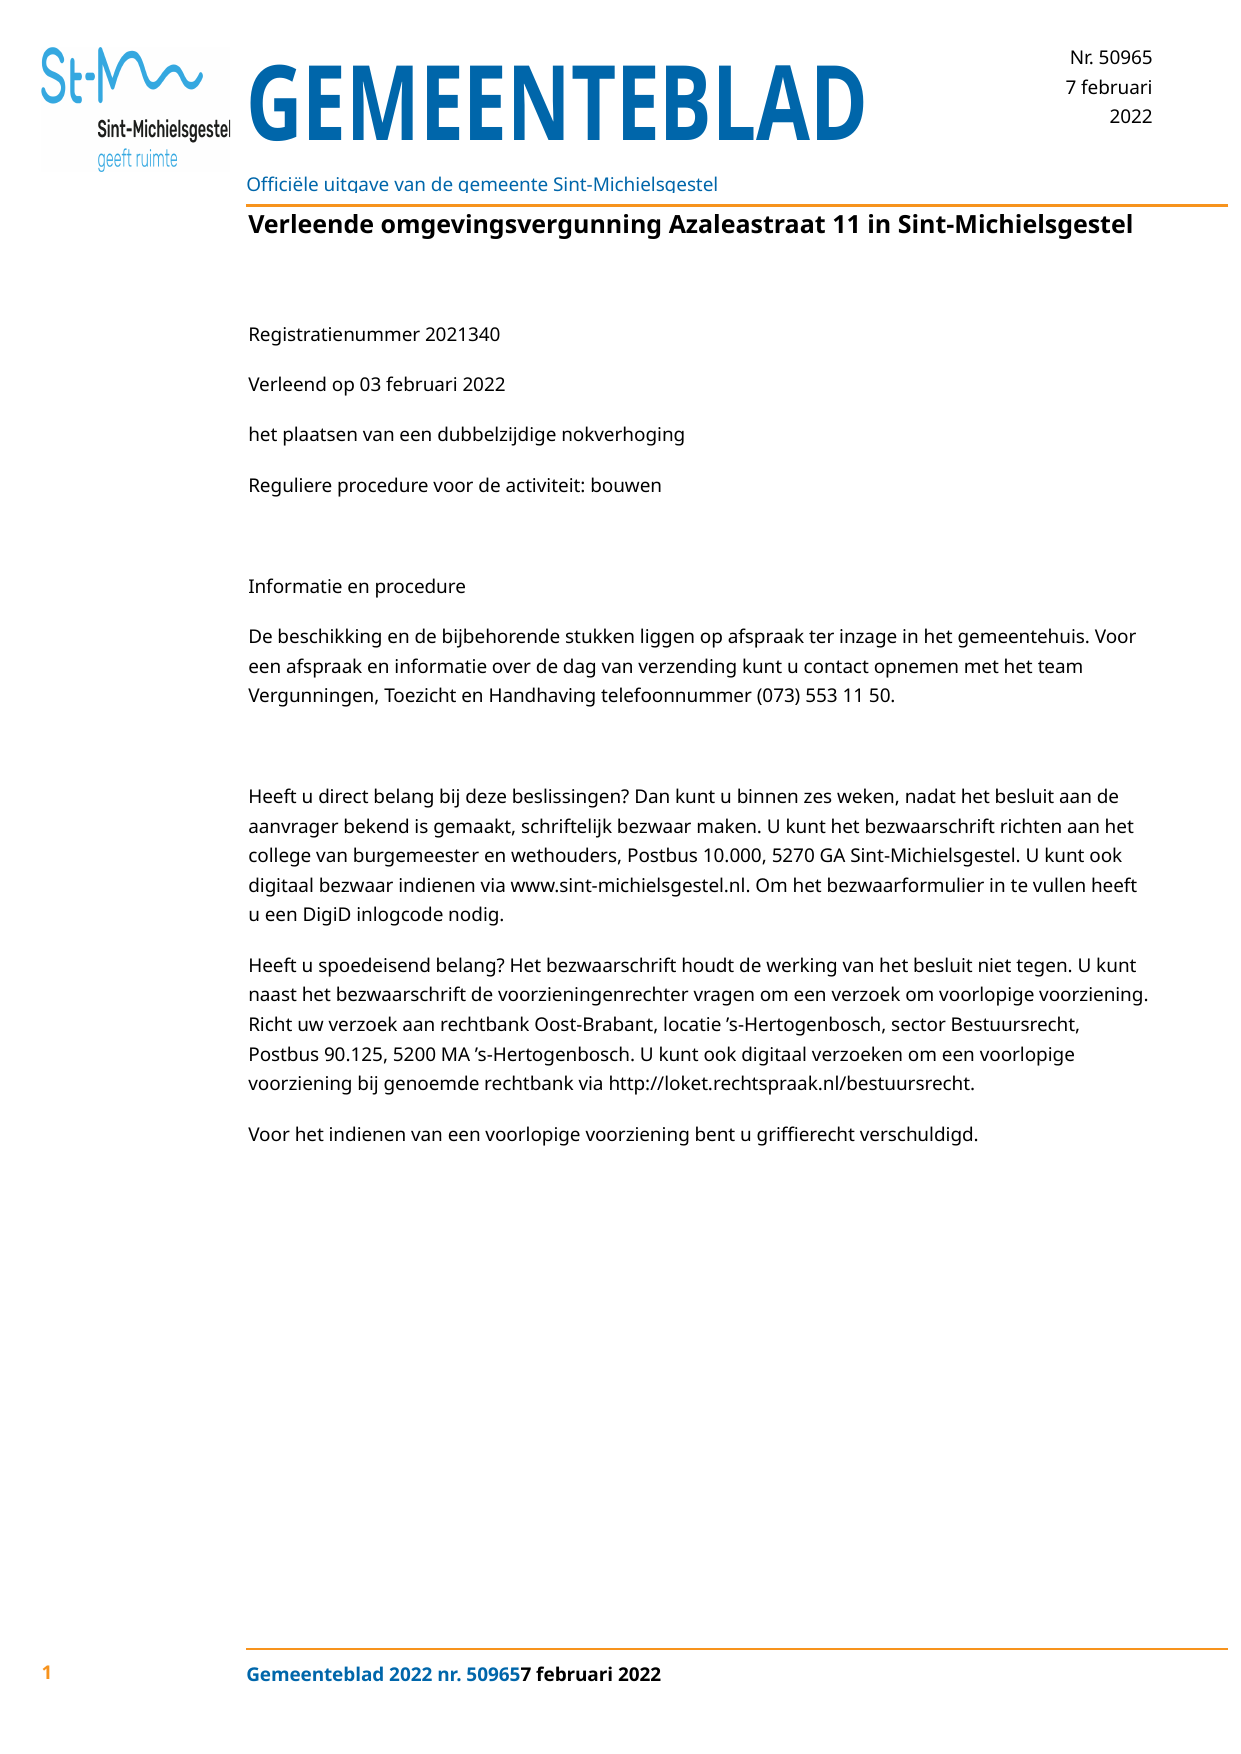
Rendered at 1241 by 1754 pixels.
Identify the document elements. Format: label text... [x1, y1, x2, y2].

picture [41, 47, 231, 172]
text De beschikking en de bijbehorende stukken liggen op afspraak ter inzage in het gemeentehuis. Voor een afspraak en informatie over de dag van verzending kunt u contact opnemen met het team Vergunningen, Toezicht en Handhaving telefoonnummer (073) 553 11 50. [248, 623, 1152, 708]
text Heeft u spoedeisend belang? Het bezwaarschrift houdt de werking van het besluit niet tegen. U kunt naast het bezwaarschrift de voorzieningenrechter vragen om een verzoek om voorlopige voorziening. Richt uw verzoek aan rechtbank Oost-Brabant, locatie ’s-Hertogenbosch, sector Bestuursrecht, Postbus 90.125, 5200 MA ’s-Hertogenbosch. U kunt ook digitaal verzoeken om een voorlopige voorziening bij genoemde rechtbank via http://loket.rechtspraak.nl/bestuursrecht. [248, 952, 1152, 1096]
text Reguliere procedure voor de activiteit: bouwen [248, 472, 1152, 498]
text Registratienummer 2021340 [248, 321, 1152, 346]
text Heeft u direct belang bij deze beslissingen? Dan kunt u binnen zes weken, nadat het besluit aan de aanvrager bekend is gemaakt, schriftelijk bezwaar maken. U kunt het bezwaarschrift richten aan het college van burgemeester en wethouders, Postbus 10.000, 5270 GA Sint-Michielsgestel. U kunt ook digitaal bezwaar indienen via www.sint-michielsgestel.nl. Om het bezwaarformulier in te vullen heeft u een DigiD inlogcode nodig. [248, 783, 1152, 927]
text Voor het indienen van een voorlopige voorziening bent u griffierecht verschuldigd. [248, 1121, 1152, 1146]
text Informatie en procedure [248, 573, 1152, 598]
text Verleende omgevingsvergunning Azaleastraat 11 in Sint-Michielsgestel [248, 207, 1152, 241]
text Verleend op 03 februari 2022 [248, 371, 1152, 397]
text het plaatsen van een dubbelzijdige nokverhoging [248, 422, 1152, 447]
